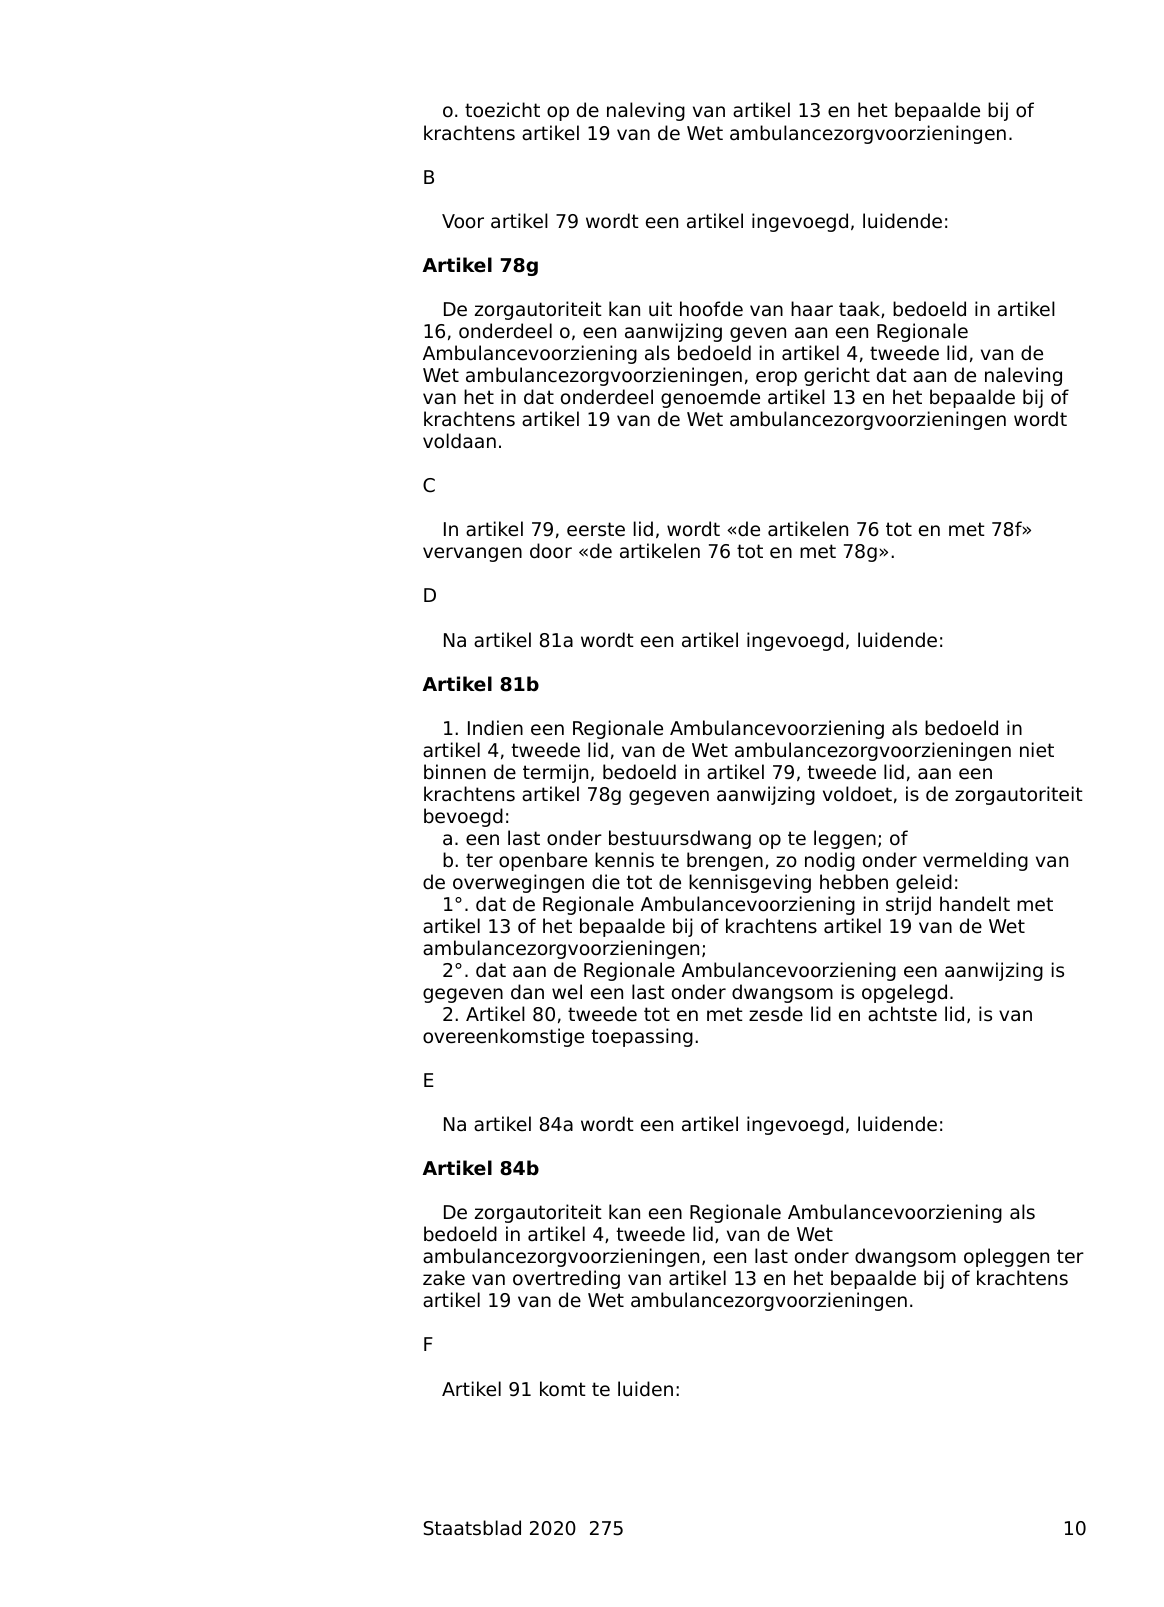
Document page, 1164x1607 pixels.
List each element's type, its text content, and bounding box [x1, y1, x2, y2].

text E [422, 1070, 1087, 1092]
text De zorgautoriteit kan een Regionale Ambulancevoorziening als bedoeld in artikel 4, tweede lid, van de Wet ambulancezorgvoorzieningen, een last onder dwangsom opleggen ter zake van overtreding van artikel 13 en het bepaalde bij of krachtens artikel 19 van de Wet ambulancezorgvoorzieningen. [422, 1202, 1087, 1312]
text b. ter openbare kennis te brengen, zo nodig onder vermelding van de overwegingen die tot de kennisgeving hebben geleid: [422, 850, 1087, 894]
subtitle Artikel 81b [422, 674, 1087, 696]
subtitle Artikel 84b [422, 1158, 1087, 1180]
text F [422, 1334, 1087, 1356]
text B [422, 167, 1087, 188]
text 2. Artikel 80, tweede tot en met zesde lid en achtste lid, is van overeenkomstige toepassing. [422, 1004, 1087, 1048]
text Na artikel 84a wordt een artikel ingevoegd, luidende: [422, 1114, 1087, 1136]
text 1. Indien een Regionale Ambulancevoorziening als bedoeld in artikel 4, tweede lid, van de Wet ambulancezorgvoorzieningen niet binnen de termijn, bedoeld in artikel 79, tweede lid, aan een krachtens artikel 78g gegeven aanwijzing voldoet, is de zorgautoriteit bevoegd: [422, 718, 1087, 828]
text o. toezicht op de naleving van artikel 13 en het bepaalde bij of krachtens artikel 19 van de Wet ambulancezorgvoorzieningen. [422, 100, 1087, 144]
subtitle Artikel 78g [422, 255, 1087, 277]
text De zorgautoriteit kan uit hoofde van haar taak, bedoeld in artikel 16, onderdeel o, een aanwijzing geven aan een Regionale Ambulancevoorziening als bedoeld in artikel 4, tweede lid, van de Wet ambulancezorgvoorzieningen, erop gericht dat aan de naleving van het in dat onderdeel genoemde artikel 13 en het bepaalde bij of krachtens artikel 19 van de Wet ambulancezorgvoorzieningen wordt voldaan. [422, 299, 1087, 453]
text 1°. dat de Regionale Ambulancevoorziening in strijd handelt met artikel 13 of het bepaalde bij of krachtens artikel 19 van de Wet ambulancezorgvoorzieningen; [422, 894, 1087, 960]
text In artikel 79, eerste lid, wordt «de artikelen 76 tot en met 78f» vervangen door «de artikelen 76 tot en met 78g». [422, 519, 1087, 563]
text a. een last onder bestuursdwang op te leggen; of [422, 828, 1087, 850]
text C [422, 475, 1087, 497]
text 2°. dat aan de Regionale Ambulancevoorziening een aanwijzing is gegeven dan wel een last onder dwangsom is opgelegd. [422, 960, 1087, 1004]
text Voor artikel 79 wordt een artikel ingevoegd, luidende: [422, 211, 1087, 233]
text Na artikel 81a wordt een artikel ingevoegd, luidende: [422, 629, 1087, 652]
text Artikel 91 komt te luiden: [422, 1378, 1087, 1401]
text D [422, 585, 1087, 607]
